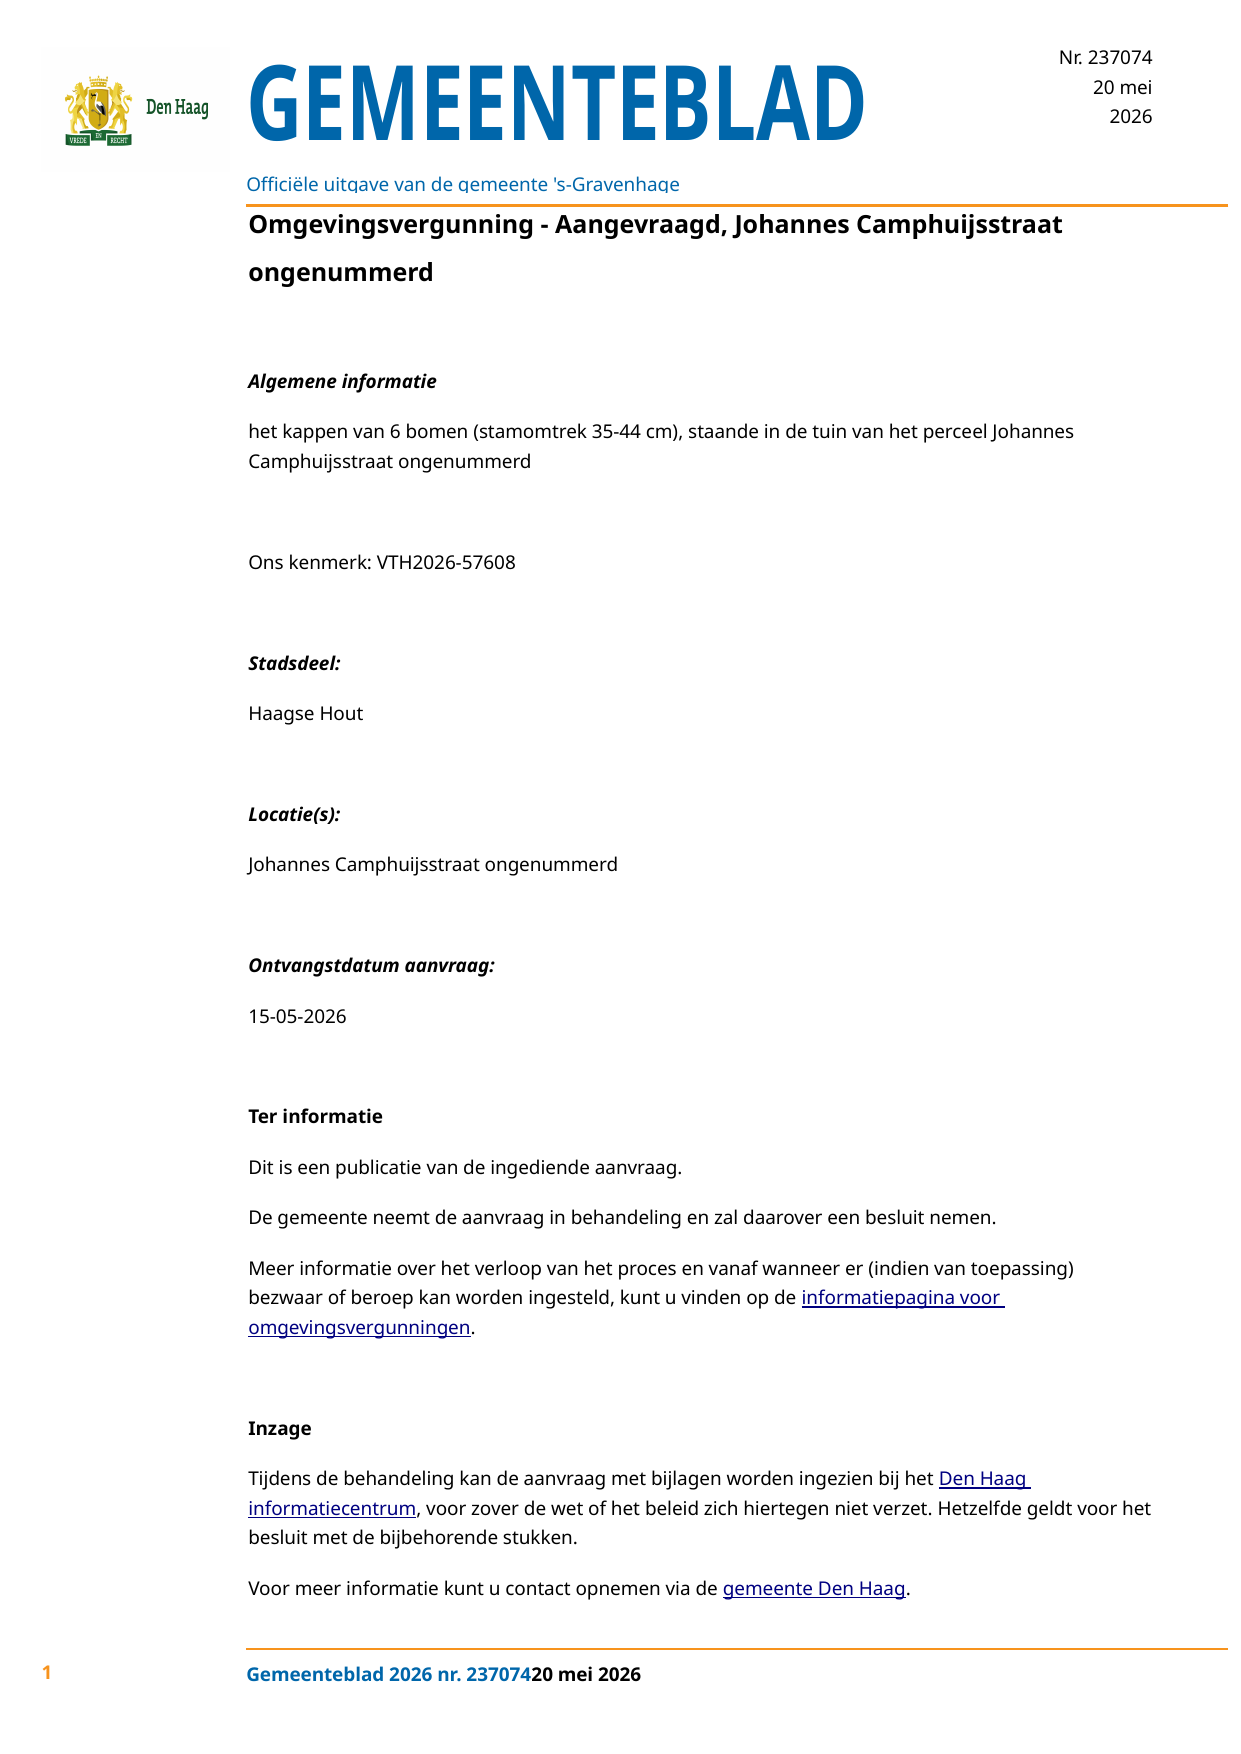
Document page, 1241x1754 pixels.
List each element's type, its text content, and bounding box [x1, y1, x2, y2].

text Dit is een publicatie van de ingediende aanvraag. [248, 1154, 1152, 1180]
text Tijdens de behandeling kan de aanvraag met bijlagen worden ingezien bij het Den Haag informatiecentrum, voor zover de wet of het beleid zich hiertegen niet verzet. Hetzelfde geldt voor het besluit met de bijbehorende stukken. [248, 1465, 1152, 1550]
text Voor meer informatie kunt u contact opnemen via de gemeente Den Haag. [248, 1575, 1152, 1601]
text Johannes Camphuijsstraat ongenummerd [248, 852, 1152, 877]
text Locatie(s): [248, 801, 1152, 827]
text Ter informatie [248, 1104, 1152, 1129]
text Stadsdeel: [248, 650, 1152, 676]
text Algemene informatie [248, 368, 1152, 394]
text het kappen van 6 bomen (stamomtrek 35-44 cm), staande in de tuin van het perceel Johannes Camphuijsstraat ongenummerd [248, 419, 1152, 474]
text Inzage [248, 1415, 1152, 1441]
text Ons kenmerk: VTH2026-57608 [248, 549, 1152, 575]
text 15-05-2026 [248, 1003, 1152, 1029]
text De gemeente neemt de aanvraag in behandeling en zal daarover een besluit nemen. [248, 1204, 1152, 1230]
text Haagse Hout [248, 700, 1152, 726]
text Ontvangstdatum aanvraag: [248, 952, 1152, 978]
text Meer informatie over het verloop van het proces en vanaf wanneer er (indien van toepassing) bezwaar of beroep kan worden ingesteld, kunt u vinden op de informatiepagina voor omgevingsvergunningen. [248, 1255, 1152, 1340]
picture [41, 47, 231, 172]
text Omgevingsvergunning - Aangevraagd, Johannes Camphuijsstraat ongenummerd [248, 207, 1152, 288]
